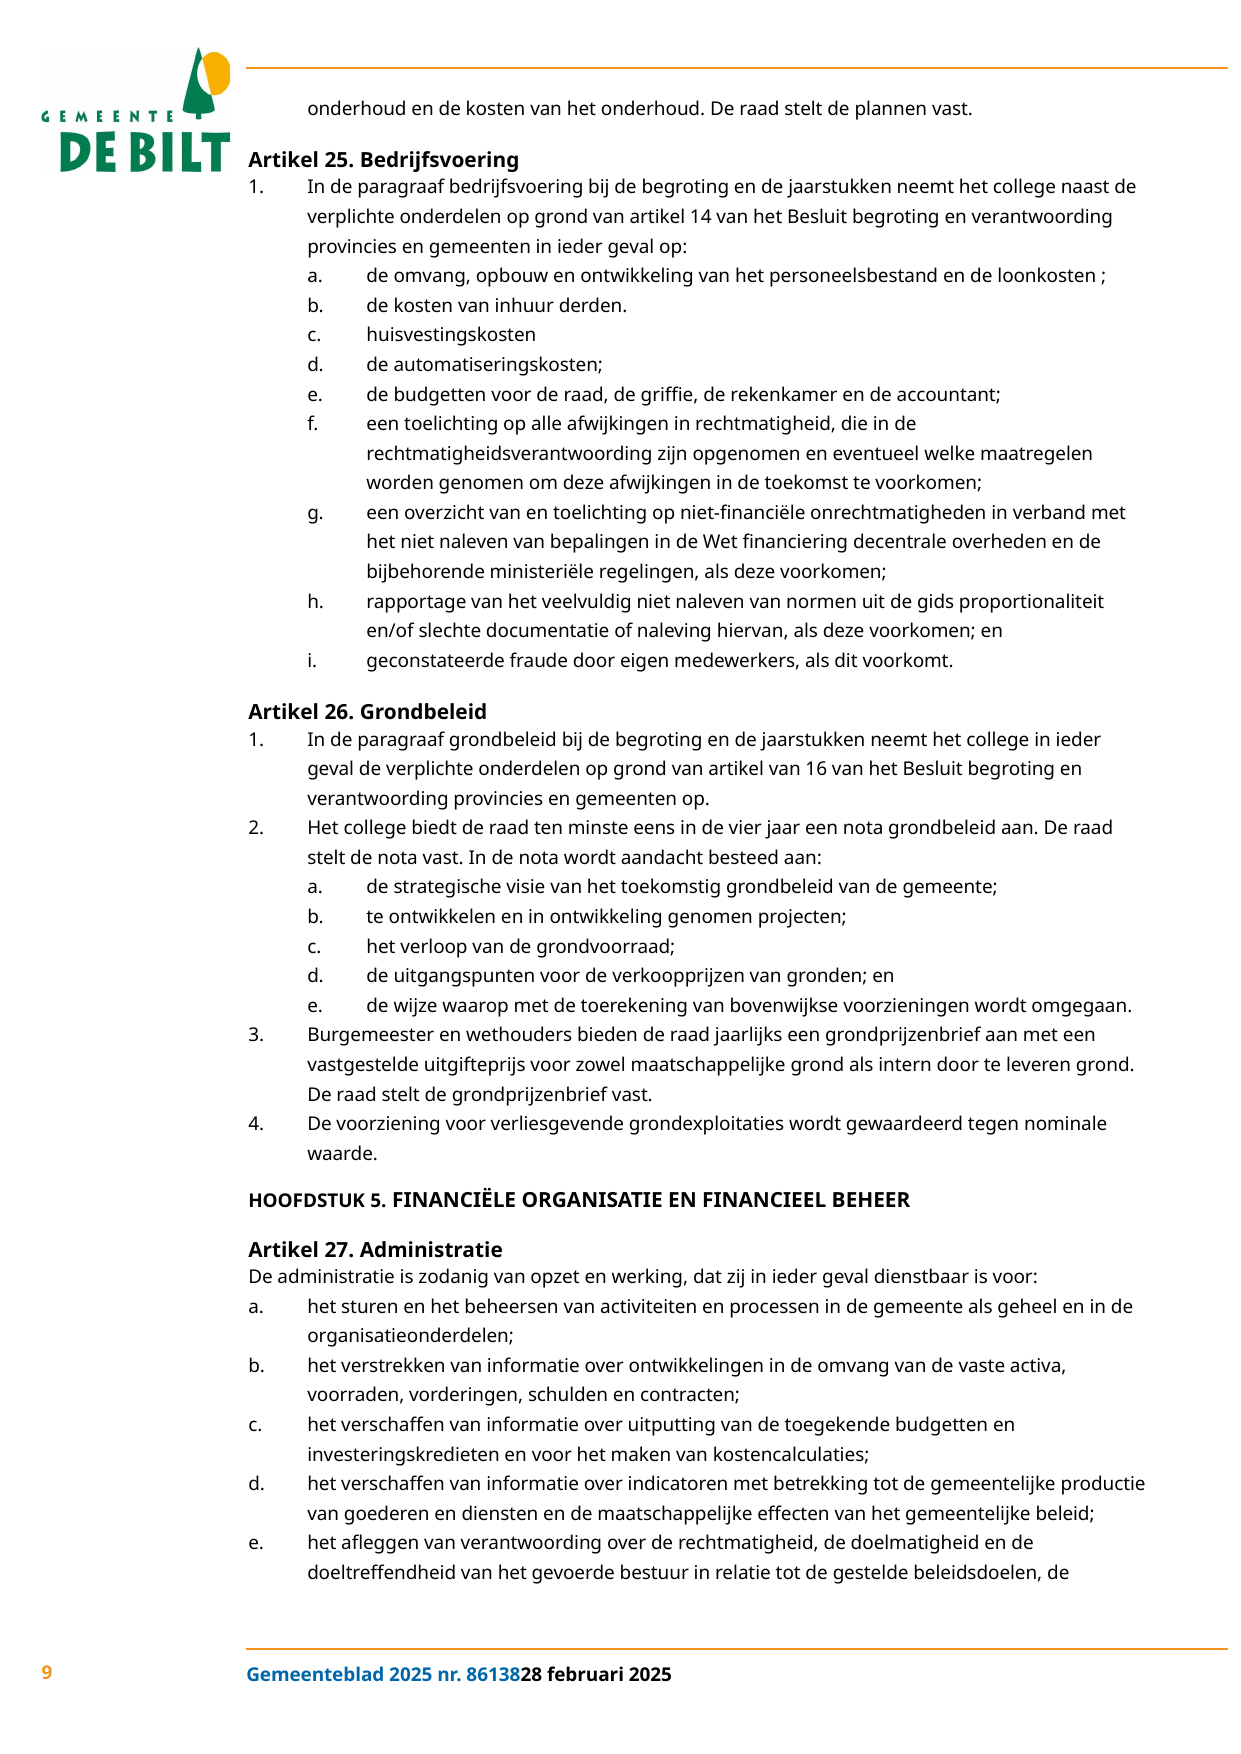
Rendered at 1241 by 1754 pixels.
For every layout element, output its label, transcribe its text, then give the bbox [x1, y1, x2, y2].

list het afleggen van verantwoording over de rechtmatigheid, de doelmatigheid en de doeltreffendheid van het gevoerde bestuur in relatie tot de gestelde beleidsdoelen, de [248, 1529, 1152, 1585]
list In de paragraaf grondbeleid bij de begroting en de jaarstukken neemt het college in ieder geval de verplichte onderdelen op grond van artikel van 16 van het Besluit begroting en verantwoording provincies en gemeenten op. [248, 726, 1152, 811]
text Artikel 25. Bedrijfsvoering [248, 145, 1152, 174]
list De voorziening voor verliesgevende grondexploitaties wordt gewaardeerd tegen nominale waarde. [248, 1110, 1152, 1166]
list het verschaffen van informatie over indicatoren met betrekking tot de gemeentelijke productie van goederen en diensten en de maatschappelijke effecten van het gemeentelijke beleid; [248, 1470, 1152, 1526]
list de uitgangspunten voor de verkoopprijzen van gronden; en [307, 962, 1152, 988]
list de omvang, opbouw en ontwikkeling van het personeelsbestand en de loonkosten ; [307, 262, 1152, 288]
list In de paragraaf bedrijfsvoering bij de begroting en de jaarstukken neemt het college naast de verplichte onderdelen op grond van artikel 14 van het Besluit begroting en verantwoording provincies en gemeenten in ieder geval op: [248, 174, 1152, 258]
text Artikel 26. Grondbeleid [248, 697, 1152, 726]
list een overzicht van en toelichting op niet-financiële onrechtmatigheden in verband met het niet naleven van bepalingen in de Wet financiering decentrale overheden en de bijbehorende ministeriële regelingen, als deze voorkomen; [307, 499, 1152, 584]
list het verloop van de grondvoorraad; [307, 933, 1152, 959]
list het sturen en het beheersen van activiteiten en processen in de gemeente als geheel en in de organisatieonderdelen; [248, 1293, 1152, 1348]
list de kosten van inhuur derden. [307, 292, 1152, 318]
text HOOFDSTUK 5. FINANCIËLE ORGANISATIE EN FINANCIEEL BEHEER [248, 1186, 1152, 1214]
list rapportage van het veelvuldig niet naleven van normen uit de gids proportionaliteit en/of slechte documentatie of naleving hiervan, als deze voorkomen; en [307, 588, 1152, 643]
list Burgemeester en wethouders bieden de raad jaarlijks een grondprijzenbrief aan met een vastgestelde uitgifteprijs voor zowel maatschappelijke grond als intern door te leveren grond. De raad stelt de grondprijzenbrief vast. [248, 1022, 1152, 1107]
list het verschaffen van informatie over uitputting van de toegekende budgetten en investeringskredieten en voor het maken van kostencalculaties; [248, 1411, 1152, 1467]
list het verstrekken van informatie over ontwikkelingen in de omvang van de vaste activa, voorraden, vorderingen, schulden en contracten; [248, 1352, 1152, 1407]
text Artikel 27. Administratie [248, 1235, 1152, 1263]
list de wijze waarop met de toerekening van bovenwijkse voorzieningen wordt omgegaan. [307, 992, 1152, 1018]
list Het college biedt de raad ten minste eens in de vier jaar een nota grondbeleid aan. De raad stelt de nota vast. In de nota wordt aandacht besteed aan: [248, 814, 1152, 870]
list de strategische visie van het toekomstig grondbeleid van de gemeente; [307, 874, 1152, 899]
list de budgetten voor de raad, de griffie, de rekenkamer en de accountant; [307, 381, 1152, 406]
list geconstateerde fraude door eigen medewerkers, als dit voorkomt. [307, 647, 1152, 673]
picture [41, 47, 231, 172]
text De administratie is zodanig van opzet en werking, dat zij in ieder geval dienstbaar is voor: [248, 1263, 1152, 1289]
list huisvestingskosten [307, 322, 1152, 347]
list te ontwikkelen en in ontwikkeling genomen projecten; [307, 903, 1152, 929]
list een toelichting op alle afwijkingen in rechtmatigheid, die in de rechtmatigheidsverantwoording zijn opgenomen en eventueel welke maatregelen worden genomen om deze afwijkingen in de toekomst te voorkomen; [307, 410, 1152, 495]
list de automatiseringskosten; [307, 351, 1152, 377]
list onderhoud en de kosten van het onderhoud. De raad stelt de plannen vast. [248, 95, 1152, 121]
